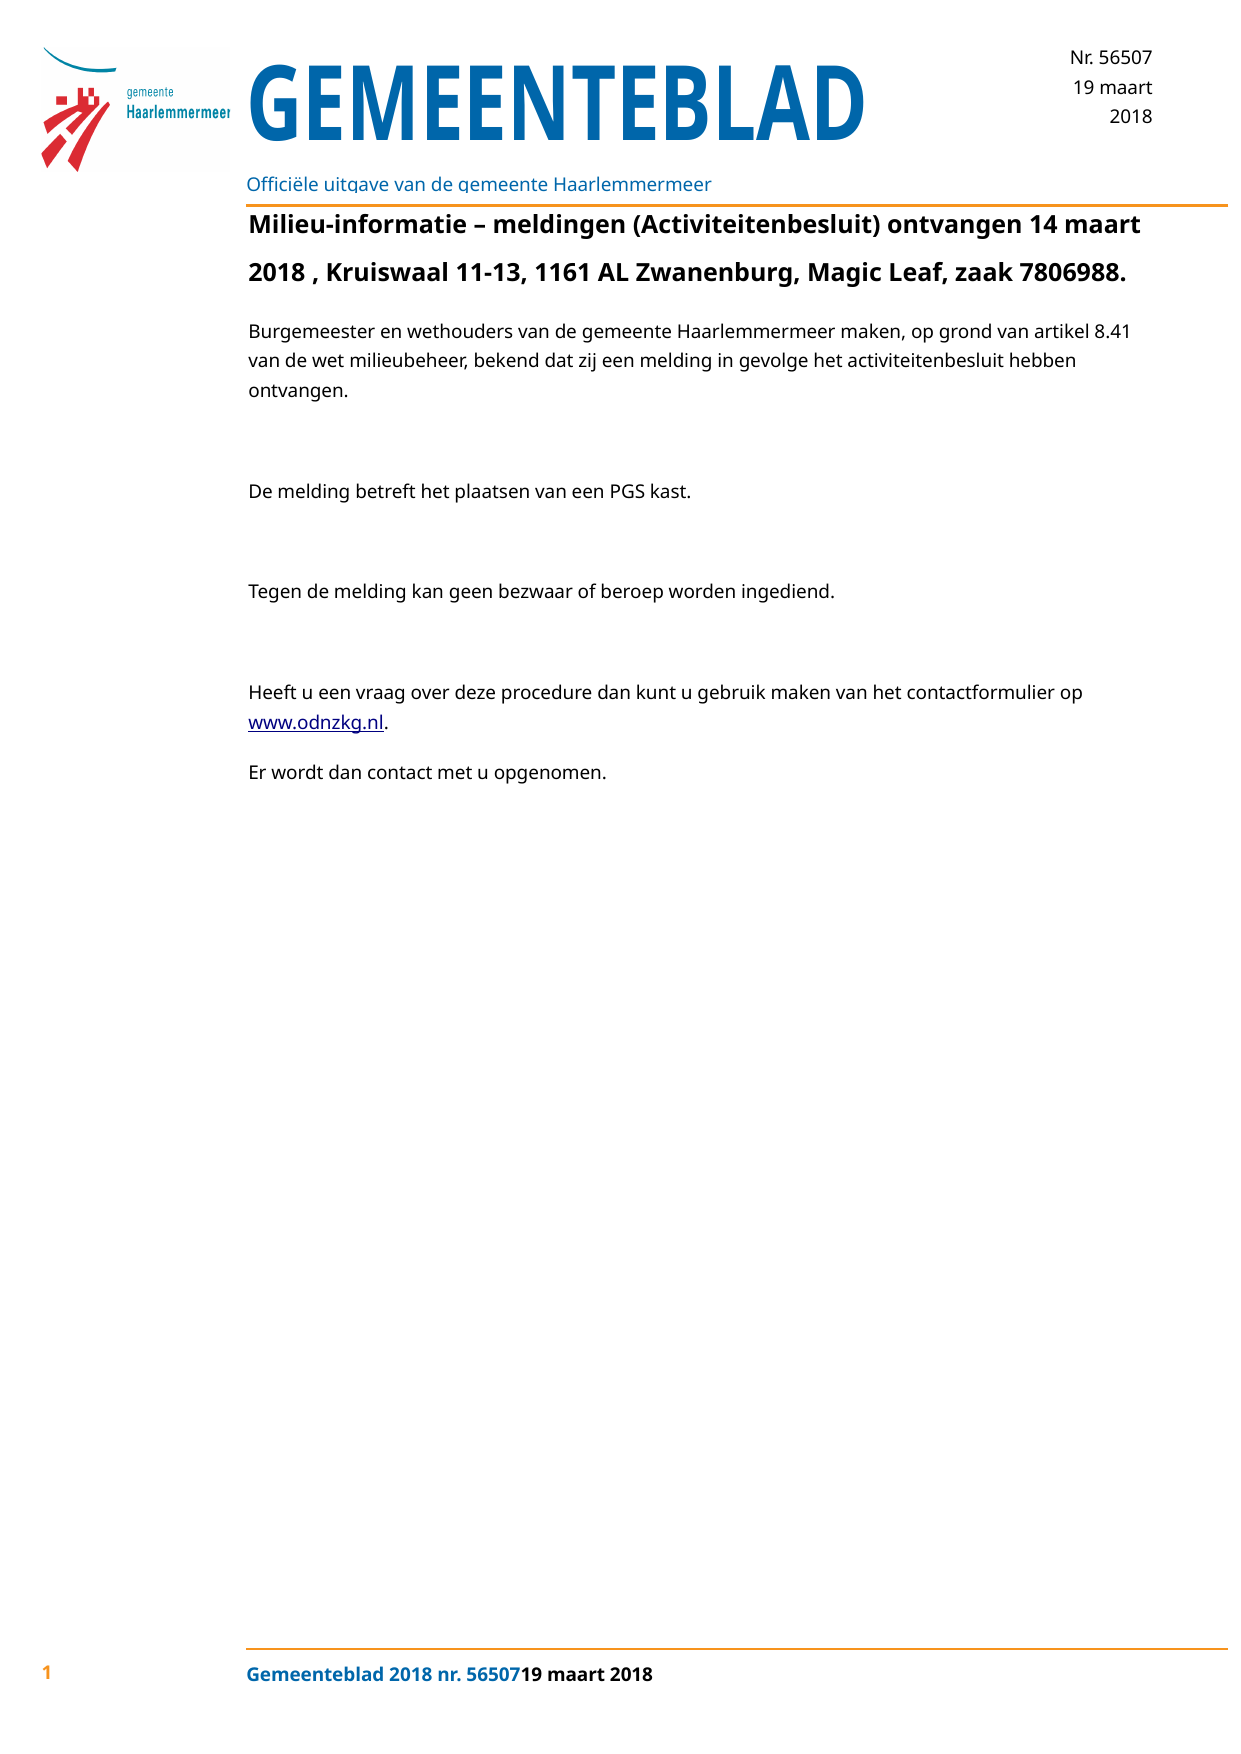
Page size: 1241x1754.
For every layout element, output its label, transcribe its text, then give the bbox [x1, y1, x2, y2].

text Er wordt dan contact met u opgenomen. [248, 759, 1152, 785]
text Burgemeester en wethouders van de gemeente Haarlemmermeer maken, op grond van artikel 8.41 van de wet milieubeheer, bekend dat zij een melding in gevolge het activiteitenbesluit hebben ontvangen. [248, 318, 1152, 403]
text Tegen de melding kan geen bezwaar of beroep worden ingediend. [248, 579, 1152, 604]
text Heeft u een vraag over deze procedure dan kunt u gebruik maken van het contactformulier op www.odnzkg.nl. [248, 679, 1152, 735]
picture [41, 47, 231, 172]
text Milieu-informatie – meldingen (Activiteitenbesluit) ontvangen 14 maart 2018 , Kruiswaal 11-13, 1161 AL Zwanenburg, Magic Leaf, zaak 7806988. [248, 207, 1152, 288]
text De melding betreft het plaatsen van een PGS kast. [248, 478, 1152, 504]
